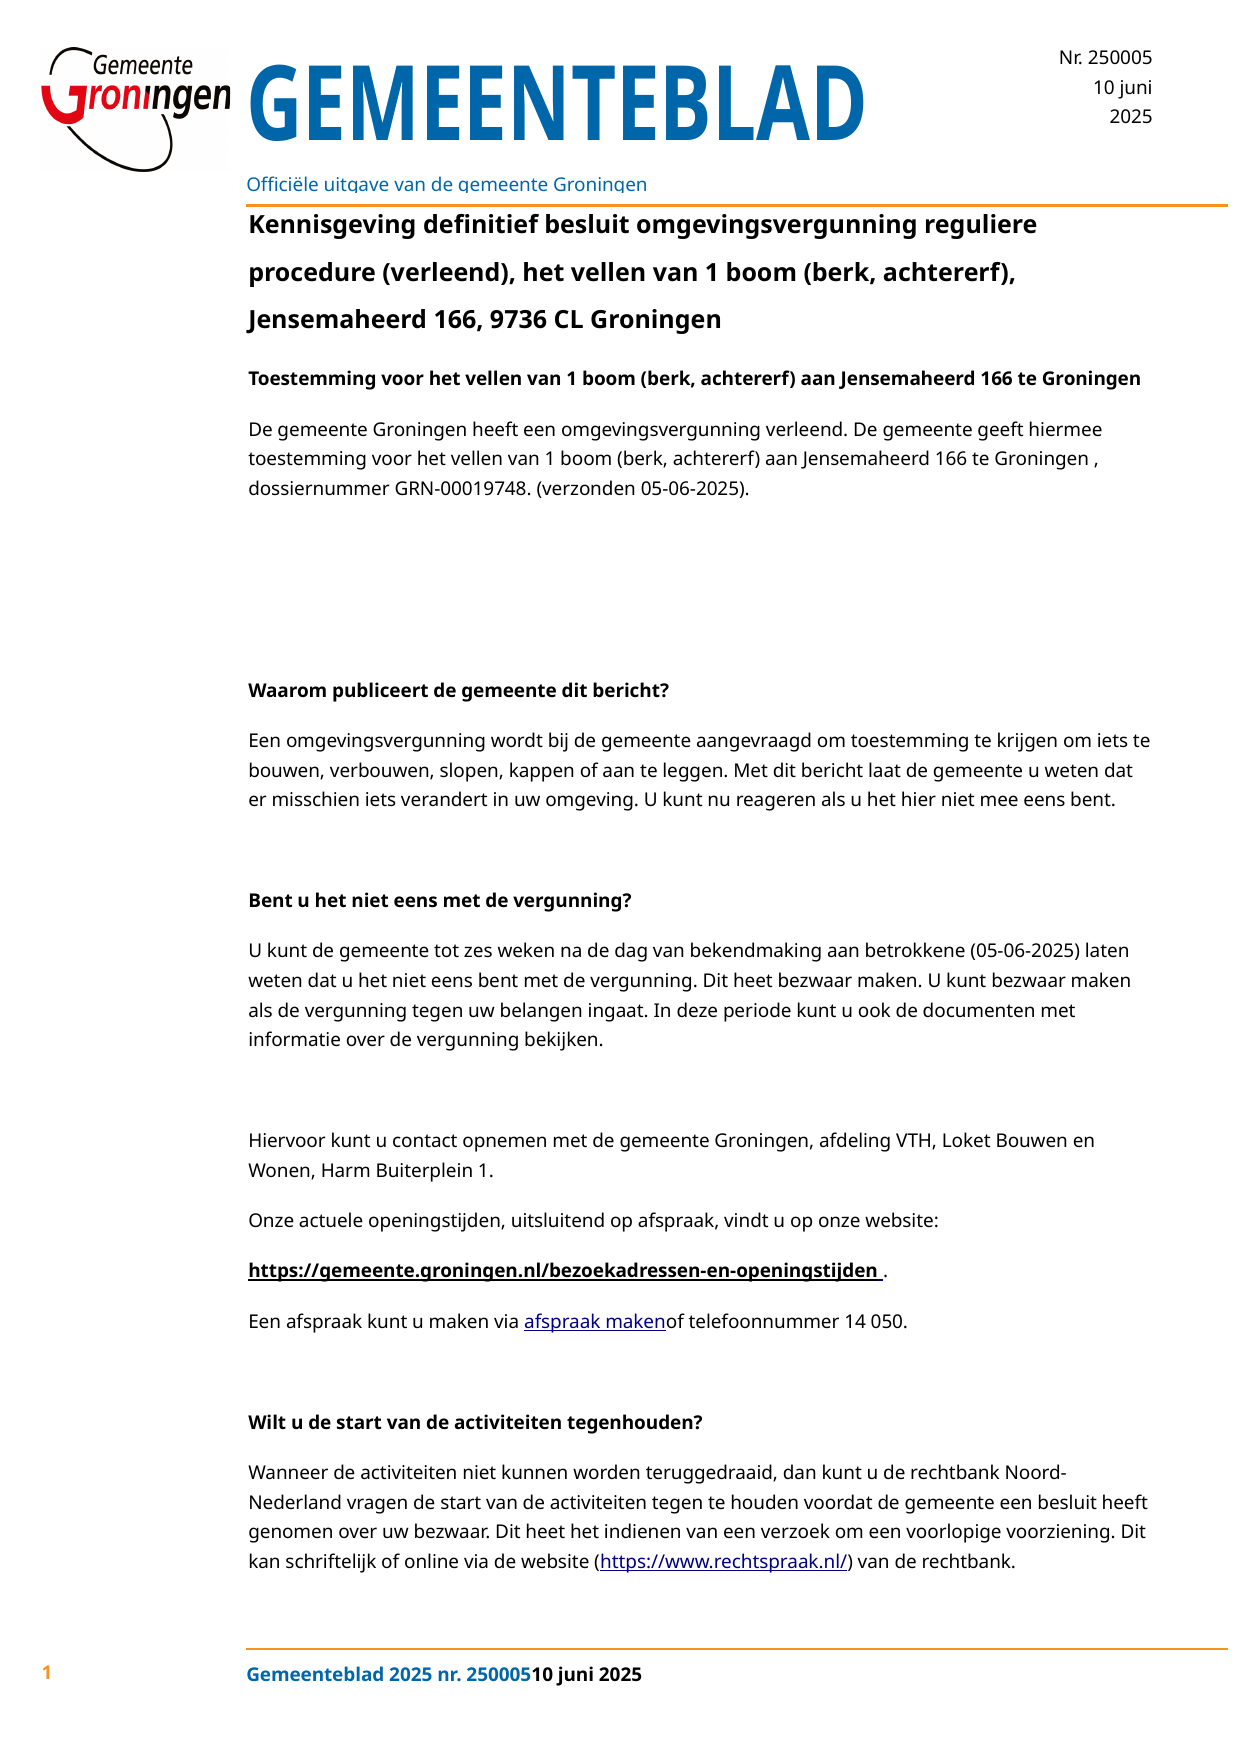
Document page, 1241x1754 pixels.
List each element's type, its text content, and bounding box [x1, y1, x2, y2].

picture [41, 47, 231, 172]
text De gemeente Groningen heeft een omgevingsvergunning verleend. De gemeente geeft hiermee toestemming voor het vellen van 1 boom (berk, achtererf) aan Jensemaheerd 166 te Groningen , dossiernummer GRN-00019748. (verzonden 05-06-2025). [248, 416, 1152, 501]
text Hiervoor kunt u contact opnemen met de gemeente Groningen, afdeling VTH, Loket Bouwen en Wonen, Harm Buiterplein 1. [248, 1127, 1152, 1182]
text Een omgevingsvergunning wordt bij de gemeente aangevraagd om toestemming te krijgen om iets te bouwen, verbouwen, slopen, kappen of aan te leggen. Met dit bericht laat de gemeente u weten dat er misschien iets verandert in uw omgeving. U kunt nu reageren als u het hier niet mee eens bent. [248, 727, 1152, 812]
text Kennisgeving definitief besluit omgevingsvergunning reguliere procedure (verleend), het vellen van 1 boom (berk, achtererf), Jensemaheerd 166, 9736 CL Groningen [248, 207, 1152, 336]
text U kunt de gemeente tot zes weken na de dag van bekendmaking aan betrokkene (05-06-2025) laten weten dat u het niet eens bent met de vergunning. Dit heet bezwaar maken. U kunt bezwaar maken als de vergunning tegen uw belangen ingaat. In deze periode kunt u ook de documenten met informatie over de vergunning bekijken. [248, 938, 1152, 1052]
text Een afspraak kunt u maken via afspraak makenof telefoonnummer 14 050. [248, 1308, 1152, 1334]
text Waarom publiceert de gemeente dit bericht? [248, 677, 1152, 702]
text Toestemming voor het vellen van 1 boom (berk, achtererf) aan Jensemaheerd 166 te Groningen [248, 366, 1152, 391]
text Wanneer de activiteiten niet kunnen worden teruggedraaid, dan kunt u de rechtbank Noord-Nederland vragen de start van de activiteiten tegen te houden voordat de gemeente een besluit heeft genomen over uw bezwaar. Dit heet het indienen van een verzoek om een voorlopige voorziening. Dit kan schriftelijk of online via de website (https://www.rechtspraak.nl/) van de rechtbank. [248, 1459, 1152, 1574]
text https://gemeente.groningen.nl/bezoekadressen-en-openingstijden . [248, 1258, 1152, 1283]
text Wilt u de start van de activiteiten tegenhouden? [248, 1409, 1152, 1434]
text Onze actuele openingstijden, uitsluitend op afspraak, vindt u op onze website: [248, 1207, 1152, 1233]
text Bent u het niet eens met de vergunning? [248, 887, 1152, 913]
